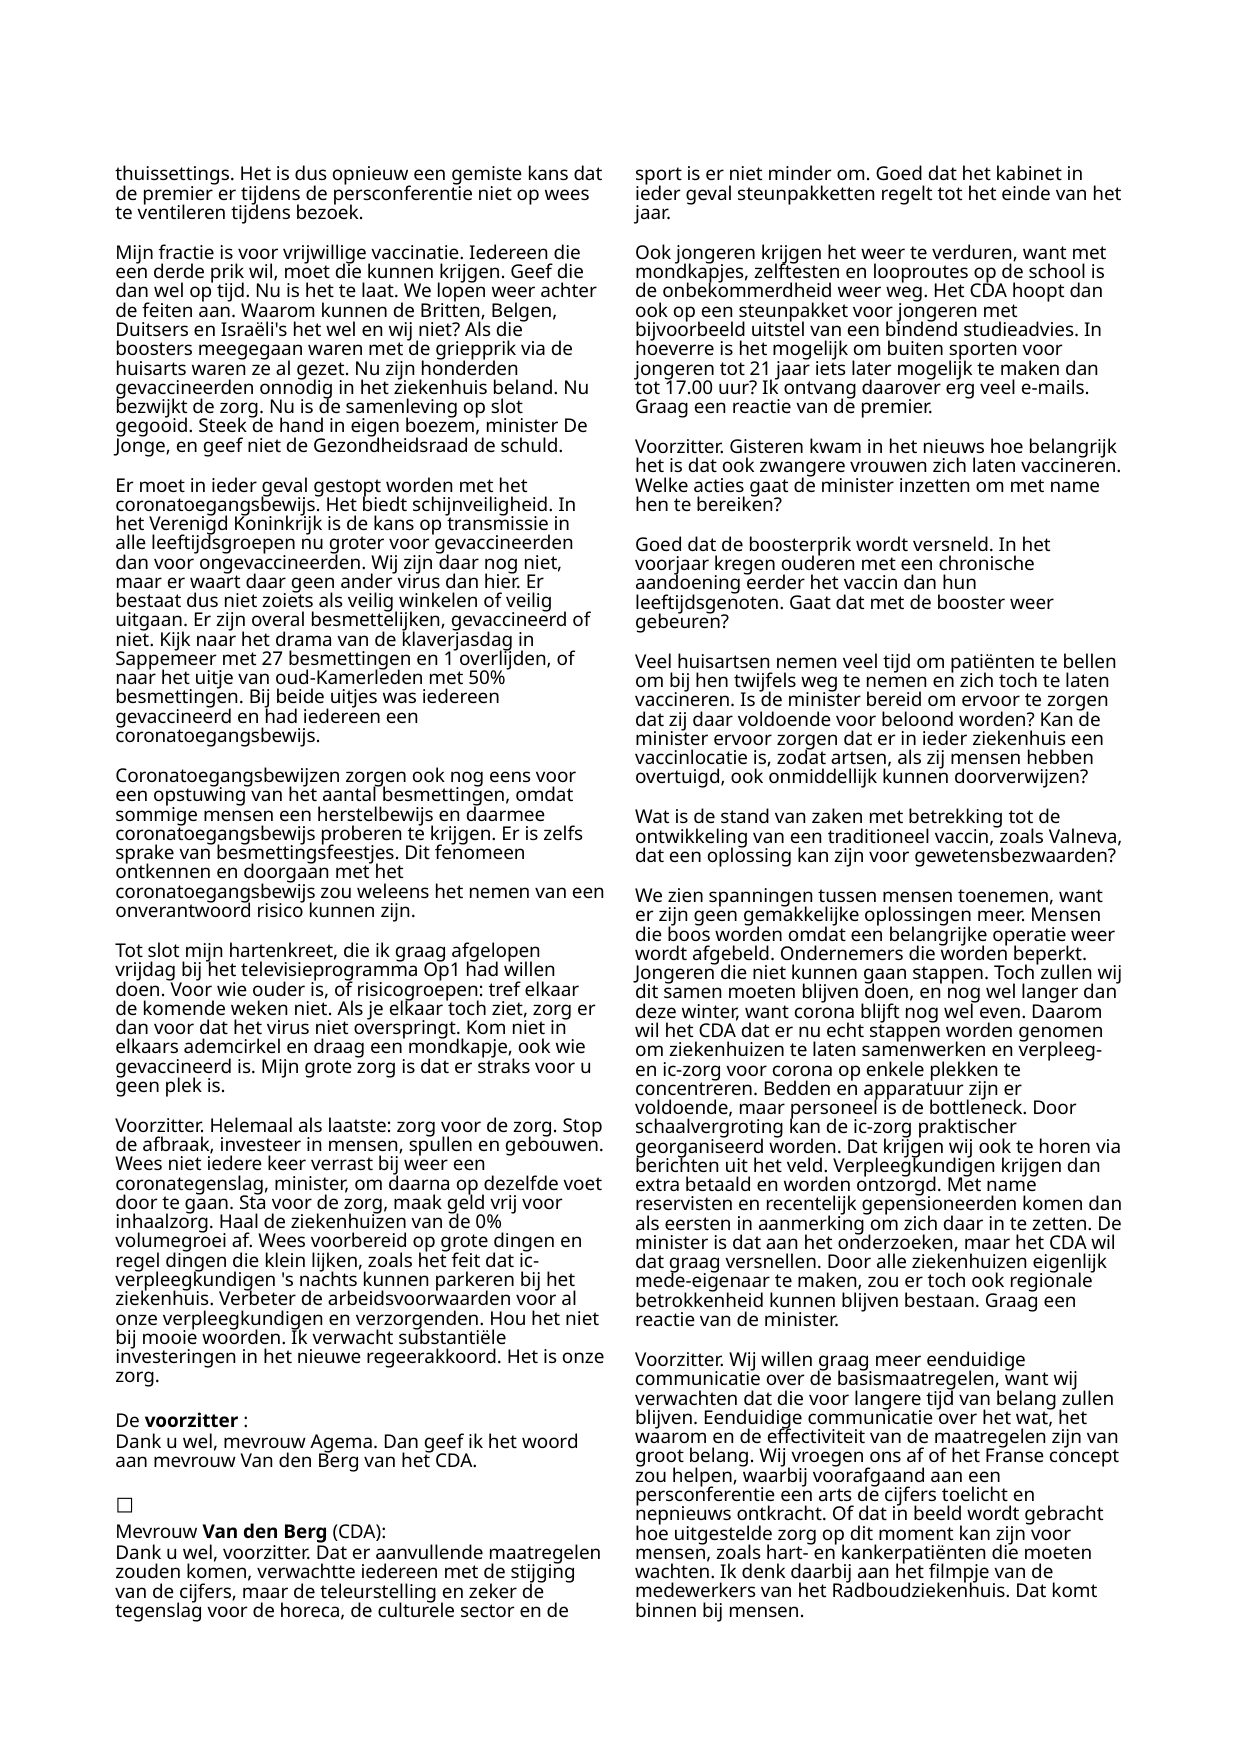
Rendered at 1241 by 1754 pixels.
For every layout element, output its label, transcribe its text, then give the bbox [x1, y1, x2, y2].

text De voorzitter : [115, 1407, 605, 1433]
text sport is er niet minder om. Goed dat het kabinet in ieder geval steunpakketten regelt tot het einde van het jaar. [635, 165, 1125, 223]
text Mevrouw Van den Berg (CDA): [115, 1518, 605, 1544]
text ⬜ [115, 1493, 605, 1518]
text Dank u wel, voorzitter. Dat er aanvullende maatregelen zouden komen, verwachtte iedereen met de stijging van de cijfers, maar de teleurstelling en zeker de tegenslag voor de horeca, de culturele sector en de [115, 1544, 605, 1621]
text Er moet in ieder geval gestopt worden met het coronatoegangsbewijs. Het biedt schijnveiligheid. In het Verenigd Koninkrijk is de kans op transmissie in alle leeftijdsgroepen nu groter voor gevaccineerden dan voor ongevaccineerden. Wij zijn daar nog niet, maar er waart daar geen ander virus dan hier. Er bestaat dus niet zoiets als veilig winkelen of veilig uitgaan. Er zijn overal besmettelijken, gevaccineerd of niet. Kijk naar het drama van de klaverjasdag in Sappemeer met 27 besmettingen en 1 overlijden, of naar het uitje van oud-Kamerleden met 50% besmettingen. Bij beide uitjes was iedereen gevaccineerd en had iedereen een coronatoegangsbewijs. [115, 477, 605, 746]
text Veel huisartsen nemen veel tijd om patiënten te bellen om bij hen twijfels weg te nemen en zich toch te laten vaccineren. Is de minister bereid om ervoor te zorgen dat zij daar voldoende voor beloond worden? Kan de minister ervoor zorgen dat er in ieder ziekenhuis een vaccinlocatie is, zodat artsen, als zij mensen hebben overtuigd, ook onmiddellijk kunnen doorverwijzen? [635, 653, 1125, 788]
text Coronatoegangsbewijzen zorgen ook nog eens voor een opstuwing van het aantal besmettingen, omdat sommige mensen een herstelbewijs en daarmee coronatoegangsbewijs proberen te krijgen. Er is zelfs sprake van besmettingsfeestjes. Dit fenomeen ontkennen en doorgaan met het coronatoegangsbewijs zou weleens het nemen van een onverantwoord risico kunnen zijn. [115, 767, 605, 921]
text Ook jongeren krijgen het weer te verduren, want met mondkapjes, zelftesten en looproutes op de school is de onbekommerdheid weer weg. Het CDA hoopt dan ook op een steunpakket voor jongeren met bijvoorbeeld uitstel van een bindend studieadvies. In hoeverre is het mogelijk om buiten sporten voor jongeren tot 21 jaar iets later mogelijk te maken dan tot 17.00 uur? Ik ontvang daarover erg veel e-mails. Graag een reactie van de premier. [635, 244, 1125, 417]
text Mijn fractie is voor vrijwillige vaccinatie. Iedereen die een derde prik wil, moet die kunnen krijgen. Geef die dan wel op tijd. Nu is het te laat. We lopen weer achter de feiten aan. Waarom kunnen de Britten, Belgen, Duitsers en Israëli's het wel en wij niet? Als die boosters meegegaan waren met de griepprik via de huisarts waren ze al gezet. Nu zijn honderden gevaccineerden onnodig in het ziekenhuis beland. Nu bezwijkt de zorg. Nu is de samenleving op slot gegooid. Steek de hand in eigen boezem, minister De Jonge, en geef niet de Gezondheidsraad de schuld. [115, 244, 605, 456]
text We zien spanningen tussen mensen toenemen, want er zijn geen gemakkelijke oplossingen meer. Mensen die boos worden omdat een belangrijke operatie weer wordt afgebeld. Ondernemers die worden beperkt. Jongeren die niet kunnen gaan stappen. Toch zullen wij dit samen moeten blijven doen, en nog wel langer dan deze winter, want corona blijft nog wel even. Daarom wil het CDA dat er nu echt stappen worden genomen om ziekenhuizen te laten samenwerken en verpleeg- en ic-zorg voor corona op enkele plekken te concentreren. Bedden en apparatuur zijn er voldoende, maar personeel is de bottleneck. Door schaalvergroting kan de ic-zorg praktischer georganiseerd worden. Dat krijgen wij ook te horen via berichten uit het veld. Verpleegkundigen krijgen dan extra betaald en worden ontzorgd. Met name reservisten en recentelijk gepensioneerden komen dan als eersten in aanmerking om zich daar in te zetten. De minister is dat aan het onderzoeken, maar het CDA wil dat graag versnellen. Door alle ziekenhuizen eigenlijk mede-eigenaar te maken, zou er toch ook regionale betrokkenheid kunnen blijven bestaan. Graag een reactie van de minister. [635, 887, 1125, 1330]
text Goed dat de boosterprik wordt versneld. In het voorjaar kregen ouderen met een chronische aandoening eerder het vaccin dan hun leeftijdsgenoten. Gaat dat met de booster weer gebeuren? [635, 536, 1125, 632]
text Dank u wel, mevrouw Agema. Dan geef ik het woord aan mevrouw Van den Berg van het CDA. [115, 1433, 605, 1472]
text Tot slot mijn hartenkreet, die ik graag afgelopen vrijdag bij het televisieprogramma Op1 had willen doen. Voor wie ouder is, of risicogroepen: tref elkaar de komende weken niet. Als je elkaar toch ziet, zorg er dan voor dat het virus niet overspringt. Kom niet in elkaars ademcirkel en draag een mondkapje, ook wie gevaccineerd is. Mijn grote zorg is dat er straks voor u geen plek is. [115, 942, 605, 1096]
text Wat is de stand van zaken met betrekking tot de ontwikkeling van een traditioneel vaccin, zoals Valneva, dat een oplossing kan zijn voor gewetensbezwaarden? [635, 808, 1125, 866]
text Voorzitter. Wij willen graag meer eenduidige communicatie over de basismaatregelen, want wij verwachten dat die voor langere tijd van belang zullen blijven. Eenduidige communicatie over het wat, het waarom en de effectiviteit van de maatregelen zijn van groot belang. Wij vroegen ons af of het Franse concept zou helpen, waarbij voorafgaand aan een persconferentie een arts de cijfers toelicht en nepnieuws ontkracht. Of dat in beeld wordt gebracht hoe uitgestelde zorg op dit moment kan zijn voor mensen, zoals hart- en kankerpatiënten die moeten wachten. Ik denk daarbij aan het filmpje van de medewerkers van het Radboudziekenhuis. Dat komt binnen bij mensen. [635, 1351, 1125, 1621]
text Voorzitter. Gisteren kwam in het nieuws hoe belangrijk het is dat ook zwangere vrouwen zich laten vaccineren. Welke acties gaat de minister inzetten om met name hen te bereiken? [635, 438, 1125, 515]
text thuissettings. Het is dus opnieuw een gemiste kans dat de premier er tijdens de persconferentie niet op wees te ventileren tijdens bezoek. [115, 165, 605, 223]
text Voorzitter. Helemaal als laatste: zorg voor de zorg. Stop de afbraak, investeer in mensen, spullen en gebouwen. Wees niet iedere keer verrast bij weer een coronategenslag, minister, om daarna op dezelfde voet door te gaan. Sta voor de zorg, maak geld vrij voor inhaalzorg. Haal de ziekenhuizen van de 0% volumegroei af. Wees voorbereid op grote dingen en regel dingen die klein lijken, zoals het feit dat ic-verpleegkundigen 's nachts kunnen parkeren bij het ziekenhuis. Verbeter de arbeidsvoorwaarden voor al onze verpleegkundigen en verzorgenden. Hou het niet bij mooie woorden. Ik verwacht substantiële investeringen in het nieuwe regeerakkoord. Het is onze zorg. [115, 1117, 605, 1387]
